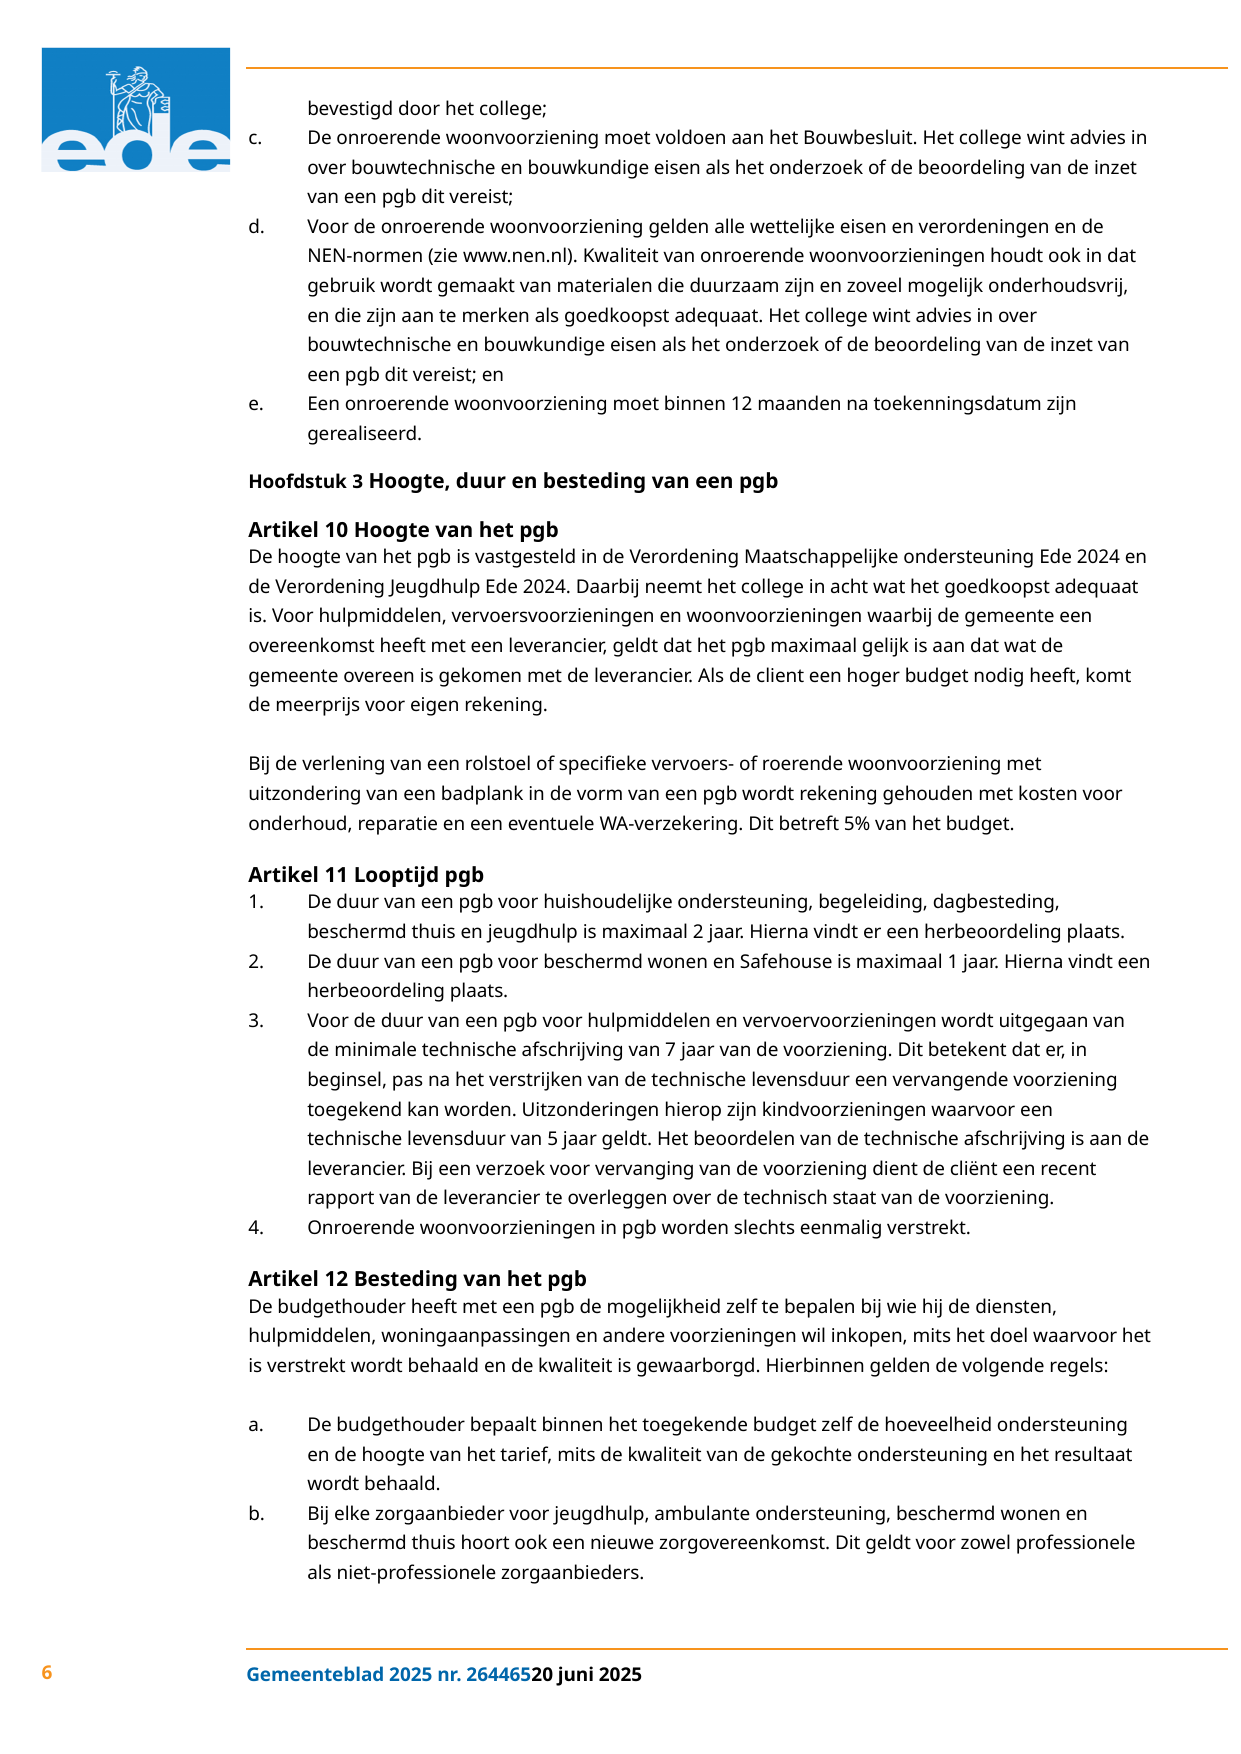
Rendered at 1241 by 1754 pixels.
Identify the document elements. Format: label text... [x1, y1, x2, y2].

list De duur van een pgb voor beschermd wonen en Safehouse is maximaal 1 jaar. Hierna vindt een herbeoordeling plaats. [248, 948, 1152, 1003]
picture [41, 47, 231, 172]
text Hoofdstuk 3 Hoogte, duur en besteding van een pgb [248, 466, 1152, 494]
list Een onroerende woonvoorziening moet binnen 12 maanden na toekenningsdatum zijn gerealiseerd. [248, 391, 1152, 446]
text Artikel 12 Besteding van het pgb [248, 1264, 1152, 1293]
list De onroerende woonvoorziening moet voldoen aan het Bouwbesluit. Het college wint advies in over bouwtechnische en bouwkundige eisen als het onderzoek of de beoordeling van de inzet van een pgb dit vereist; [248, 124, 1152, 209]
text Bij de verlening van een rolstoel of specifieke vervoers- of roerende woonvoorziening met uitzondering van een badplank in de vorm van een pgb wordt rekening gehouden met kosten voor onderhoud, reparatie en een eventuele WA-verzekering. Dit betreft 5% van het budget. [248, 751, 1152, 836]
text Artikel 10 Hoogte van het pgb [248, 515, 1152, 543]
list Bij elke zorgaanbieder voor jeugdhulp, ambulante ondersteuning, beschermd wonen en beschermd thuis hoort ook een nieuwe zorgovereenkomst. Dit geldt voor zowel professionele als niet-professionele zorgaanbieders. [248, 1500, 1152, 1585]
text De hoogte van het pgb is vastgesteld in de Verordening Maatschappelijke ondersteuning Ede 2024 en de Verordening Jeugdhulp Ede 2024. Daarbij neemt het college in acht wat het goedkoopst adequaat is. Voor hulpmiddelen, vervoersvoorzieningen en woonvoorzieningen waarbij de gemeente een overeenkomst heeft met een leverancier, geldt dat het pgb maximaal gelijk is aan dat wat de gemeente overeen is gekomen met de leverancier. Als de client een hoger budget nodig heeft, komt de meerprijs voor eigen rekening. [248, 543, 1152, 717]
text De budgethouder heeft met een pgb de mogelijkheid zelf te bepalen bij wie hij de diensten, hulpmiddelen, woningaanpassingen en andere voorzieningen wil inkopen, mits het doel waarvoor het is verstrekt wordt behaald en de kwaliteit is gewaarborgd. Hierbinnen gelden de volgende regels: [248, 1293, 1152, 1378]
text Artikel 11 Looptijd pgb [248, 860, 1152, 889]
list De duur van een pgb voor huishoudelijke ondersteuning, begeleiding, dagbesteding, beschermd thuis en jeugdhulp is maximaal 2 jaar. Hierna vindt er een herbeoordeling plaats. [248, 889, 1152, 944]
list Voor de duur van een pgb voor hulpmiddelen en vervoervoorzieningen wordt uitgegaan van de minimale technische afschrijving van 7 jaar van de voorziening. Dit betekent dat er, in beginsel, pas na het verstrijken van de technische levensduur een vervangende voorziening toegekend kan worden. Uitzonderingen hierop zijn kindvoorzieningen waarvoor een technische levensduur van 5 jaar geldt. Het beoordelen van de technische afschrijving is aan de leverancier. Bij een verzoek voor vervanging van de voorziening dient de cliënt een recent rapport van de leverancier te overleggen over de technisch staat van de voorziening. [248, 1007, 1152, 1210]
list Onroerende woonvoorzieningen in pgb worden slechts eenmalig verstrekt. [248, 1214, 1152, 1240]
list bevestigd door het college; [248, 95, 1152, 121]
list Voor de onroerende woonvoorziening gelden alle wettelijke eisen en verordeningen en de NEN-normen (zie www.nen.nl). Kwaliteit van onroerende woonvoorzieningen houdt ook in dat gebruik wordt gemaakt van materialen die duurzaam zijn en zoveel mogelijk onderhoudsvrij, en die zijn aan te merken als goedkoopst adequaat. Het college wint advies in over bouwtechnische en bouwkundige eisen als het onderzoek of de beoordeling van de inzet van een pgb dit vereist; en [248, 213, 1152, 387]
list De budgethouder bepaalt binnen het toegekende budget zelf de hoeveelheid ondersteuning en de hoogte van het tarief, mits de kwaliteit van de gekochte ondersteuning en het resultaat wordt behaald. [248, 1411, 1152, 1496]
